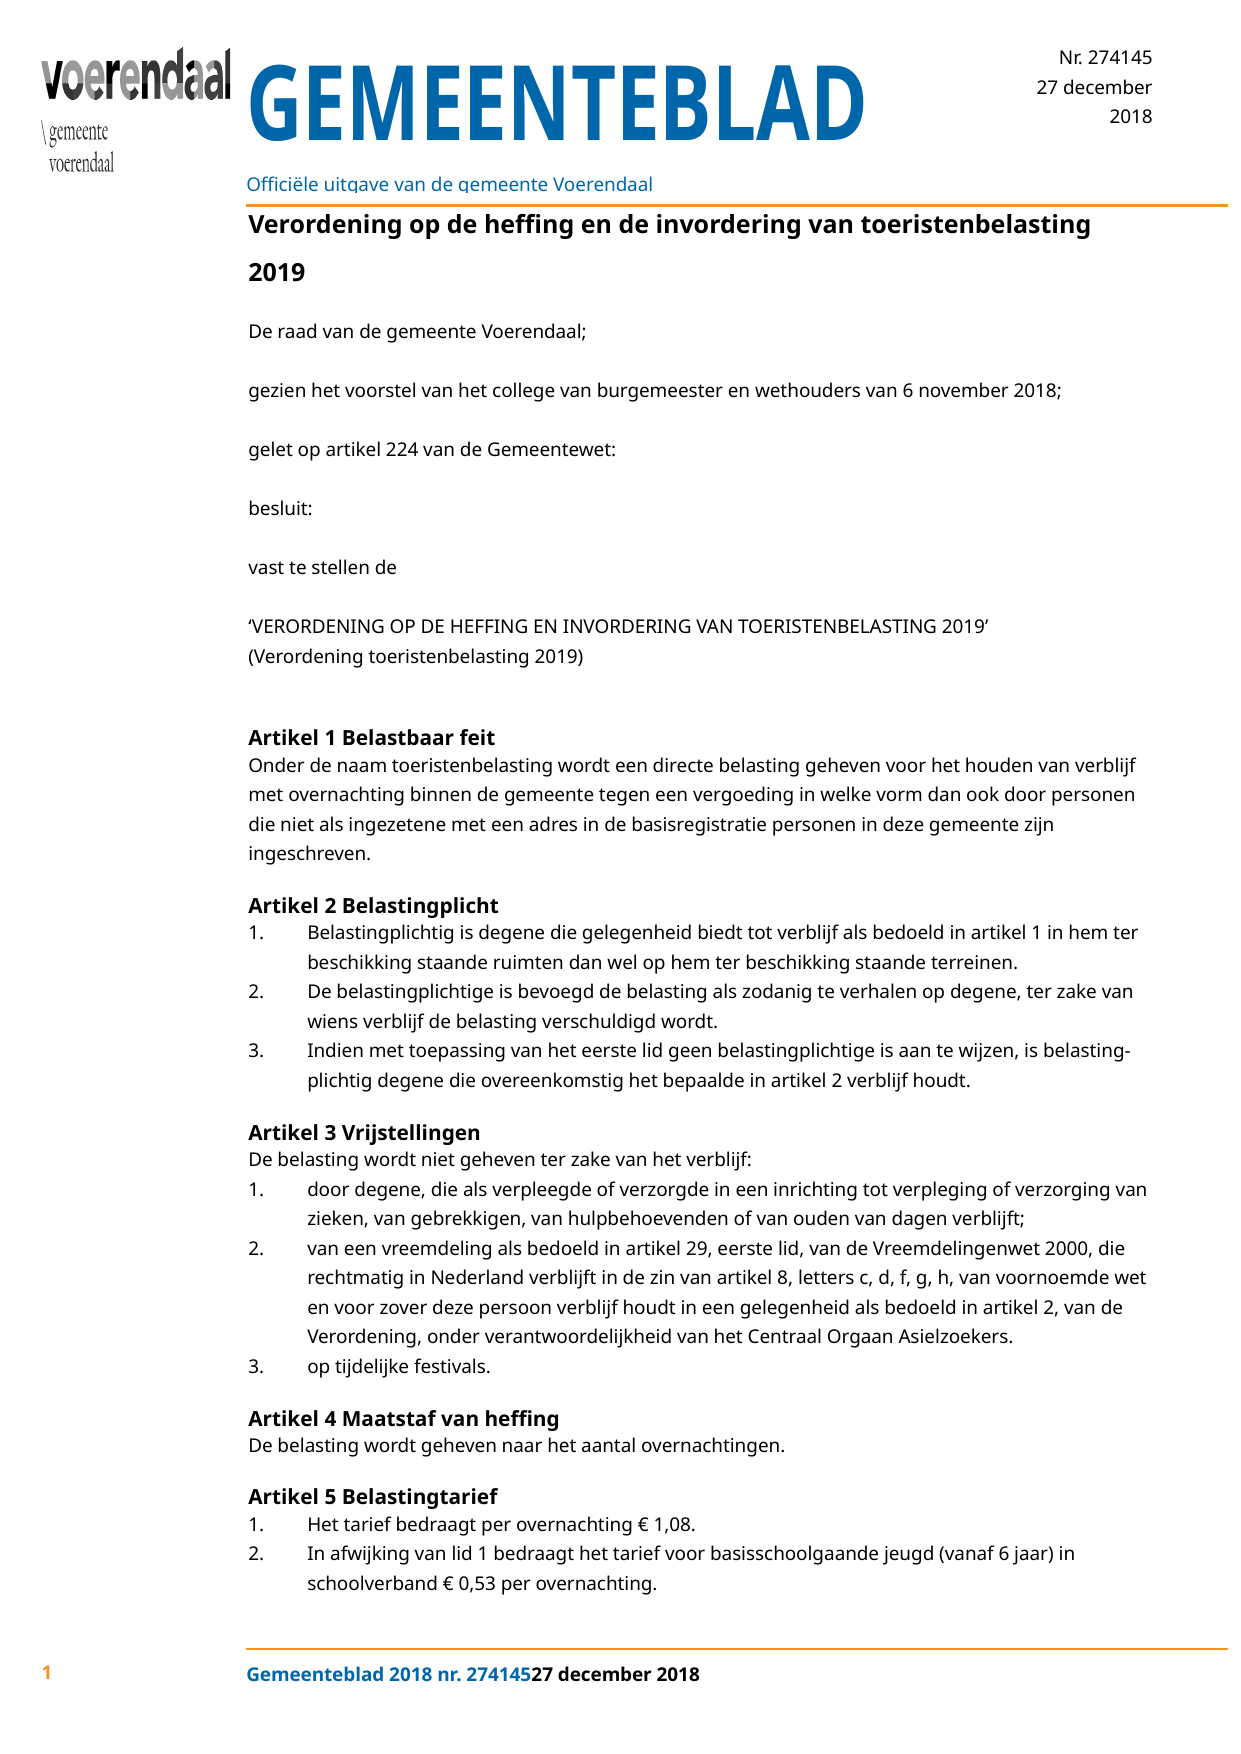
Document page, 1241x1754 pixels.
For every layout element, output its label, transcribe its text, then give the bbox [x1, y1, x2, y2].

text besluit: [248, 495, 1152, 521]
list Indien met toepassing van het eerste lid geen belastingplichtige is aan te wijzen, is belasting- plichtig degene die overeenkomstig het bepaalde in artikel 2 verblijf houdt. [248, 1038, 1152, 1093]
text Artikel 1 Belastbaar feit [248, 723, 1152, 752]
list Belastingplichtig is degene die gelegenheid biedt tot verblijf als bedoeld in artikel 1 in hem ter beschikking staande ruimten dan wel op hem ter beschikking staande terreinen. [248, 919, 1152, 975]
text Artikel 2 Belastingplicht [248, 891, 1152, 919]
text Artikel 4 Maatstaf van heffing [248, 1404, 1152, 1432]
text Onder de naam toeristenbelasting wordt een directe belasting geheven voor het houden van verblijf met overnachting binnen de gemeente tegen een vergoeding in welke vorm dan ook door personen die niet als ingezetene met een adres in de basisregistratie personen in deze gemeente zijn ingeschreven. [248, 752, 1152, 866]
list op tijdelijke festivals. [248, 1353, 1152, 1379]
text Artikel 3 Vrijstellingen [248, 1118, 1152, 1146]
text gezien het voorstel van het college van burgemeester en wethouders van 6 november 2018; [248, 377, 1152, 403]
list van een vreemdeling als bedoeld in artikel 29, eerste lid, van de Vreemdelingenwet 2000, die rechtmatig in Nederland verblijft in de zin van artikel 8, letters c, d, f, g, h, van voornoemde wet en voor zover deze persoon verblijf houdt in een gelegenheid als bedoeld in artikel 2, van de Verordening, onder verantwoordelijkheid van het Centraal Orgaan Asielzoekers. [248, 1235, 1152, 1349]
text De belasting wordt geheven naar het aantal overnachtingen. [248, 1432, 1152, 1458]
text vast te stellen de [248, 554, 1152, 580]
text Verordening op de heffing en de invordering van toeristenbelasting 2019 [248, 207, 1152, 288]
list door degene, die als verpleegde of verzorgde in een inrichting tot verpleging of verzorging van zieken, van gebrekkigen, van hulpbehoevenden of van ouden van dagen verblijft; [248, 1176, 1152, 1231]
text (Verordening toeristenbelasting 2019) [248, 643, 1152, 669]
picture [41, 47, 231, 172]
text De raad van de gemeente Voerendaal; [248, 318, 1152, 344]
text ‘VERORDENING OP DE HEFFING EN INVORDERING VAN TOERISTENBELASTING 2019’ [248, 614, 1152, 639]
text Artikel 5 Belastingtarief [248, 1482, 1152, 1511]
list In afwijking van lid 1 bedraagt het tarief voor basisschoolgaande jeugd (vanaf 6 jaar) in schoolverband € 0,53 per overnachting. [248, 1541, 1152, 1596]
text gelet op artikel 224 van de Gemeentewet: [248, 436, 1152, 462]
list De belastingplichtige is bevoegd de belasting als zodanig te verhalen op degene, ter zake van wiens verblijf de belasting verschuldigd wordt. [248, 978, 1152, 1034]
text De belasting wordt niet geheven ter zake van het verblijf: [248, 1146, 1152, 1172]
list Het tarief bedraagt per overnachting € 1,08. [248, 1511, 1152, 1537]
